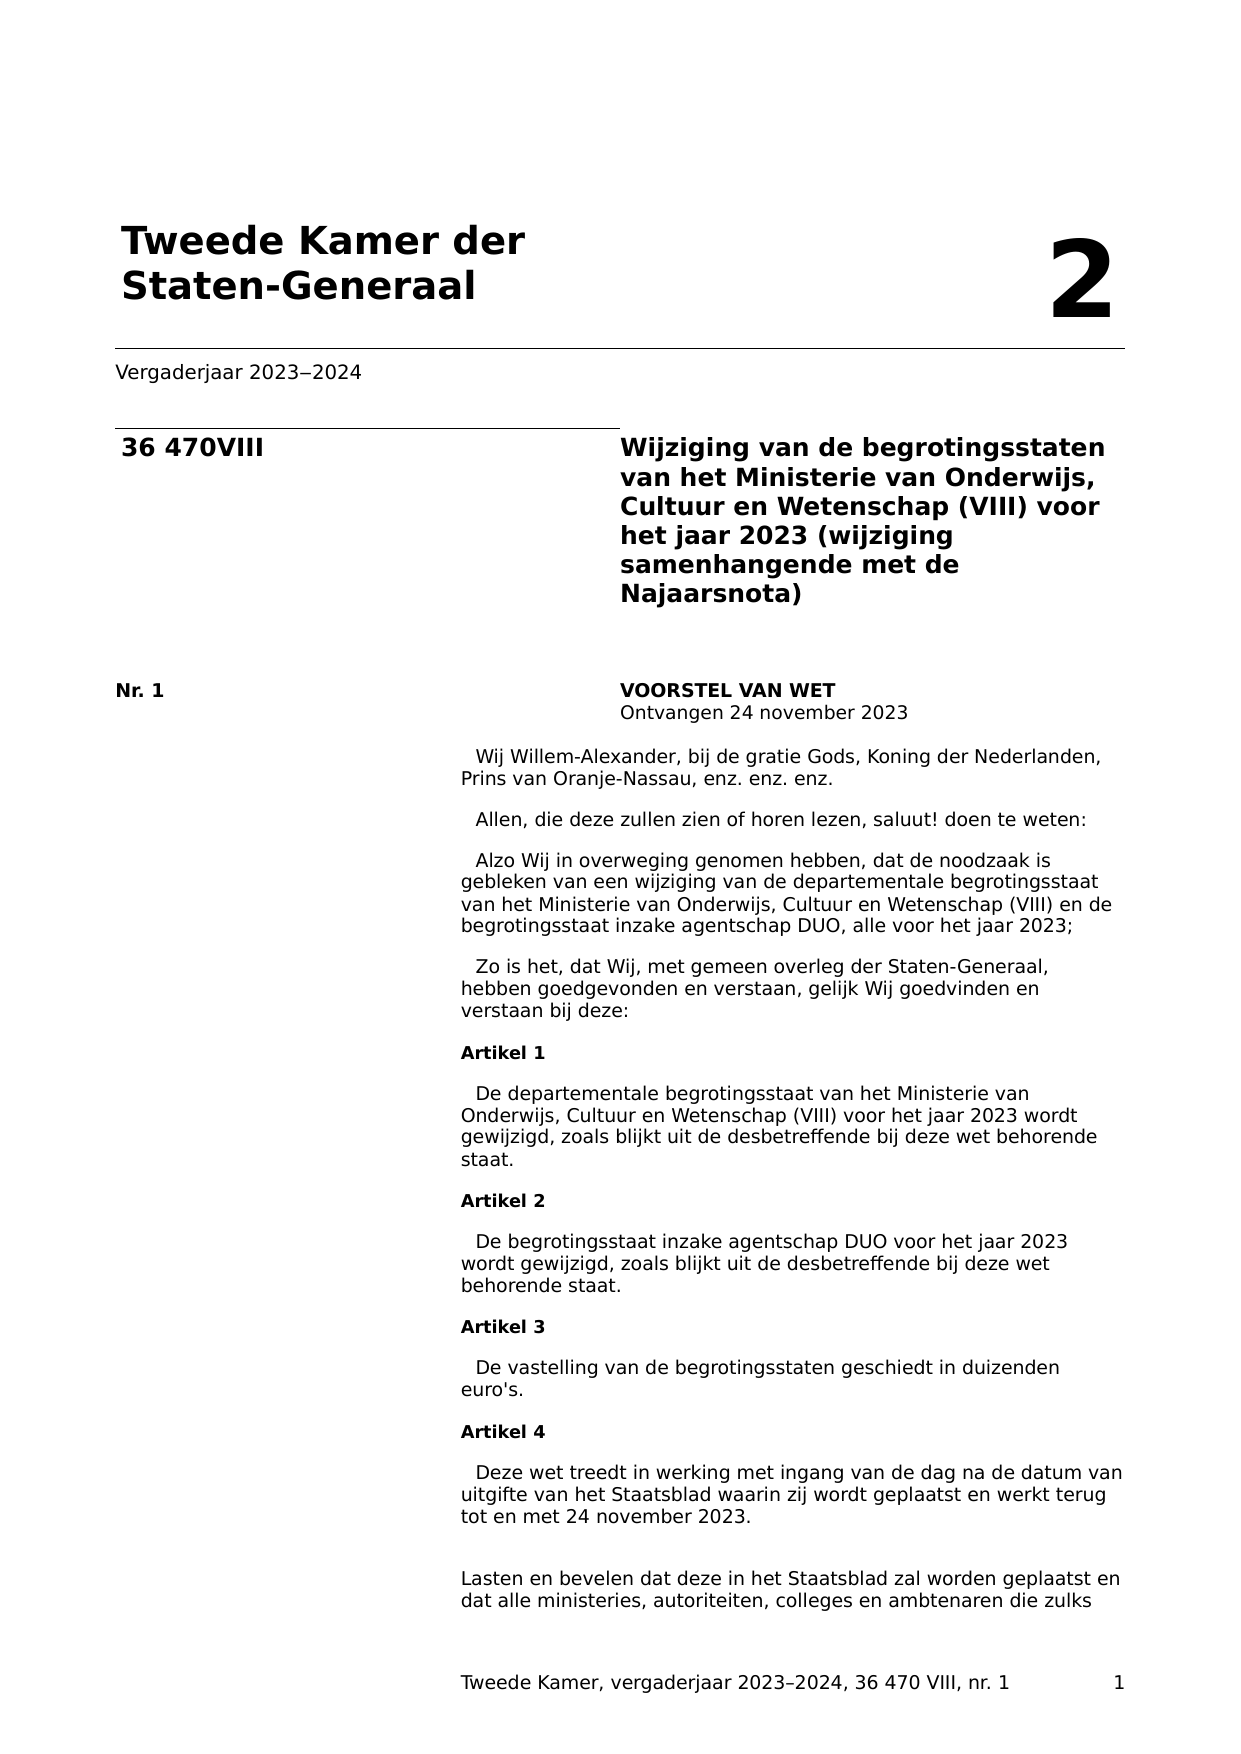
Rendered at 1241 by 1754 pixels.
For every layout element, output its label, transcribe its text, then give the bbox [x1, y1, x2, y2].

title Artikel 3 [461, 1316, 1125, 1338]
table_header 36 470VIII [115, 429, 620, 614]
title Artikel 2 [461, 1189, 1125, 1212]
text Deze wet treedt in werking met ingang van de dag na de datum van uitgifte van het Staatsblad waarin zij wordt geplaatst en werkt terug tot en met 24 november 2023. [461, 1462, 1125, 1527]
table_header Tweede Kamer der Staten-Generaal [115, 213, 620, 348]
text De begrotingsstaat inzake agentschap DUO voor het jaar 2023 wordt gewijzigd, zoals blijkt uit de desbetreffende bij deze wet behorende staat. [461, 1231, 1125, 1297]
text Allen, die deze zullen zien of horen lezen, saluut! doen te weten: [461, 809, 1125, 831]
title Artikel 1 [461, 1041, 1125, 1064]
table_header Wijziging van de begrotingsstaten van het Ministerie van Onderwijs, Cultuur en Wetenschap (VIII) voor het jaar 2023 (wijziging samenhangende met de Najaarsnota) [620, 428, 1125, 614]
text De vastelling van de begrotingsstaten geschiedt in duizenden euro's. [461, 1357, 1125, 1401]
text Wij Willem-Alexander, bij de gratie Gods, Koning der Nederlanden, Prins van Oranje-Nassau, enz. enz. enz. [461, 746, 1125, 790]
text De departementale begrotingsstaat van het Ministerie van Onderwijs, Cultuur en Wetenschap (VIII) voor het jaar 2023 wordt gewijzigd, zoals blijkt uit de desbetreffende bij deze wet behorende staat. [461, 1082, 1125, 1170]
text Lasten en bevelen dat deze in het Staatsblad zal worden geplaatst en dat alle ministeries, autoriteiten, colleges en ambtenaren die zulks [461, 1546, 1125, 1612]
text Zo is het, dat Wij, met gemeen overleg der Staten-Generaal, hebben goedgevonden en verstaan, gelijk Wij goedvinden en verstaan bij deze: [461, 956, 1125, 1022]
text Alzo Wij in overweging genomen hebben, dat de noodzaak is gebleken van een wijziging van de departementale begrotingsstaat van het Ministerie van Onderwijs, Cultuur en Wetenschap (VIII) en de begrotingsstaat inzake agentschap DUO, alle voor het jaar 2023; [461, 849, 1125, 937]
title Artikel 4 [461, 1420, 1125, 1443]
table_cell Vergaderjaar 2023‒2024 [115, 349, 1125, 384]
table_header Voorstel van Wet Ontvangen 24 november 2023 [620, 680, 1125, 746]
table_header 2 [620, 213, 1125, 348]
table_header Nr. 1 [115, 680, 620, 746]
